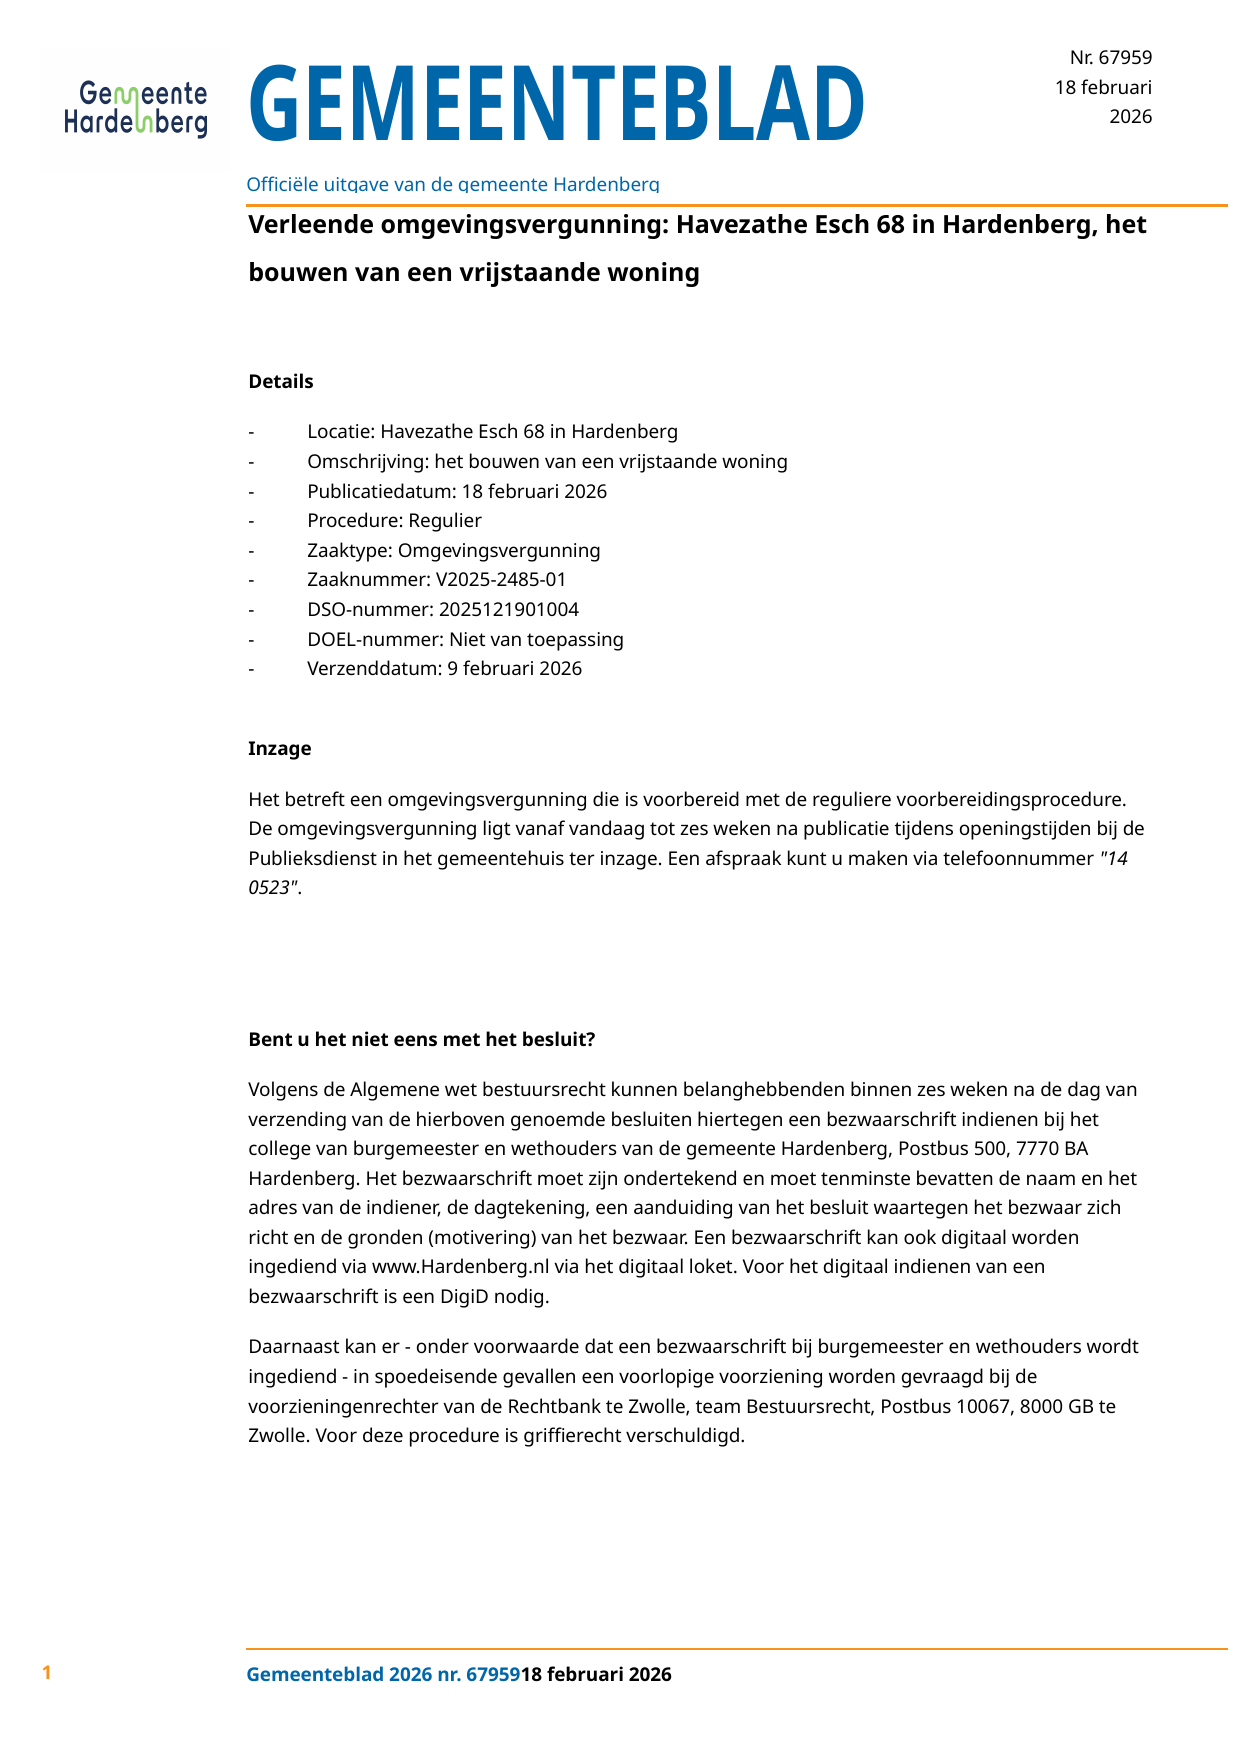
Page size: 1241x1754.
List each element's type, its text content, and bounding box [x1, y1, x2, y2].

list Verzenddatum: 9 februari 2026 [248, 655, 1152, 681]
text Inzage [248, 735, 1152, 761]
picture [41, 47, 231, 172]
list Publicatiedatum: 18 februari 2026 [248, 478, 1152, 504]
list Zaaknummer: V2025-2485-01 [248, 567, 1152, 592]
text Bent u het niet eens met het besluit? [248, 1026, 1152, 1052]
text Verleende omgevingsvergunning: Havezathe Esch 68 in Hardenberg, het bouwen van een vrijstaande woning [248, 207, 1152, 288]
text Het betreft een omgevingsvergunning die is voorbereid met de reguliere voorbereidingsprocedure. De omgevingsvergunning ligt vanaf vandaag tot zes weken na publicatie tijdens openingstijden bij de Publieksdienst in het gemeentehuis ter inzage. Een afspraak kunt u maken via telefoonnummer "14 0523". [248, 786, 1152, 900]
list Zaaktype: Omgevingsvergunning [248, 537, 1152, 563]
text Daarnaast kan er - onder voorwaarde dat een bezwaarschrift bij burgemeester en wethouders wordt ingediend - in spoedeisende gevallen een voorlopige voorziening worden gevraagd bij de voorzieningenrechter van de Rechtbank te Zwolle, team Bestuursrecht, Postbus 10067, 8000 GB te Zwolle. Voor deze procedure is griffierecht verschuldigd. [248, 1334, 1152, 1448]
list Locatie: Havezathe Esch 68 in Hardenberg [248, 419, 1152, 444]
list DOEL-nummer: Niet van toepassing [248, 626, 1152, 652]
list DSO-nummer: 2025121901004 [248, 596, 1152, 622]
list Procedure: Regulier [248, 507, 1152, 533]
list Omschrijving: het bouwen van een vrijstaande woning [248, 448, 1152, 474]
text Volgens de Algemene wet bestuursrecht kunnen belanghebbenden binnen zes weken na de dag van verzending van de hierboven genoemde besluiten hiertegen een bezwaarschrift indienen bij het college van burgemeester en wethouders van de gemeente Hardenberg, Postbus 500, 7770 BA Hardenberg. Het bezwaarschrift moet zijn ondertekend en moet tenminste bevatten de naam en het adres van de indiener, de dagtekening, een aanduiding van het besluit waartegen het bezwaar zich richt en de gronden (motivering) van het bezwaar. Een bezwaarschrift kan ook digitaal worden ingediend via www.Hardenberg.nl via het digitaal loket. Voor het digitaal indienen van een bezwaarschrift is een DigiD nodig. [248, 1076, 1152, 1309]
text Details [248, 368, 1152, 394]
